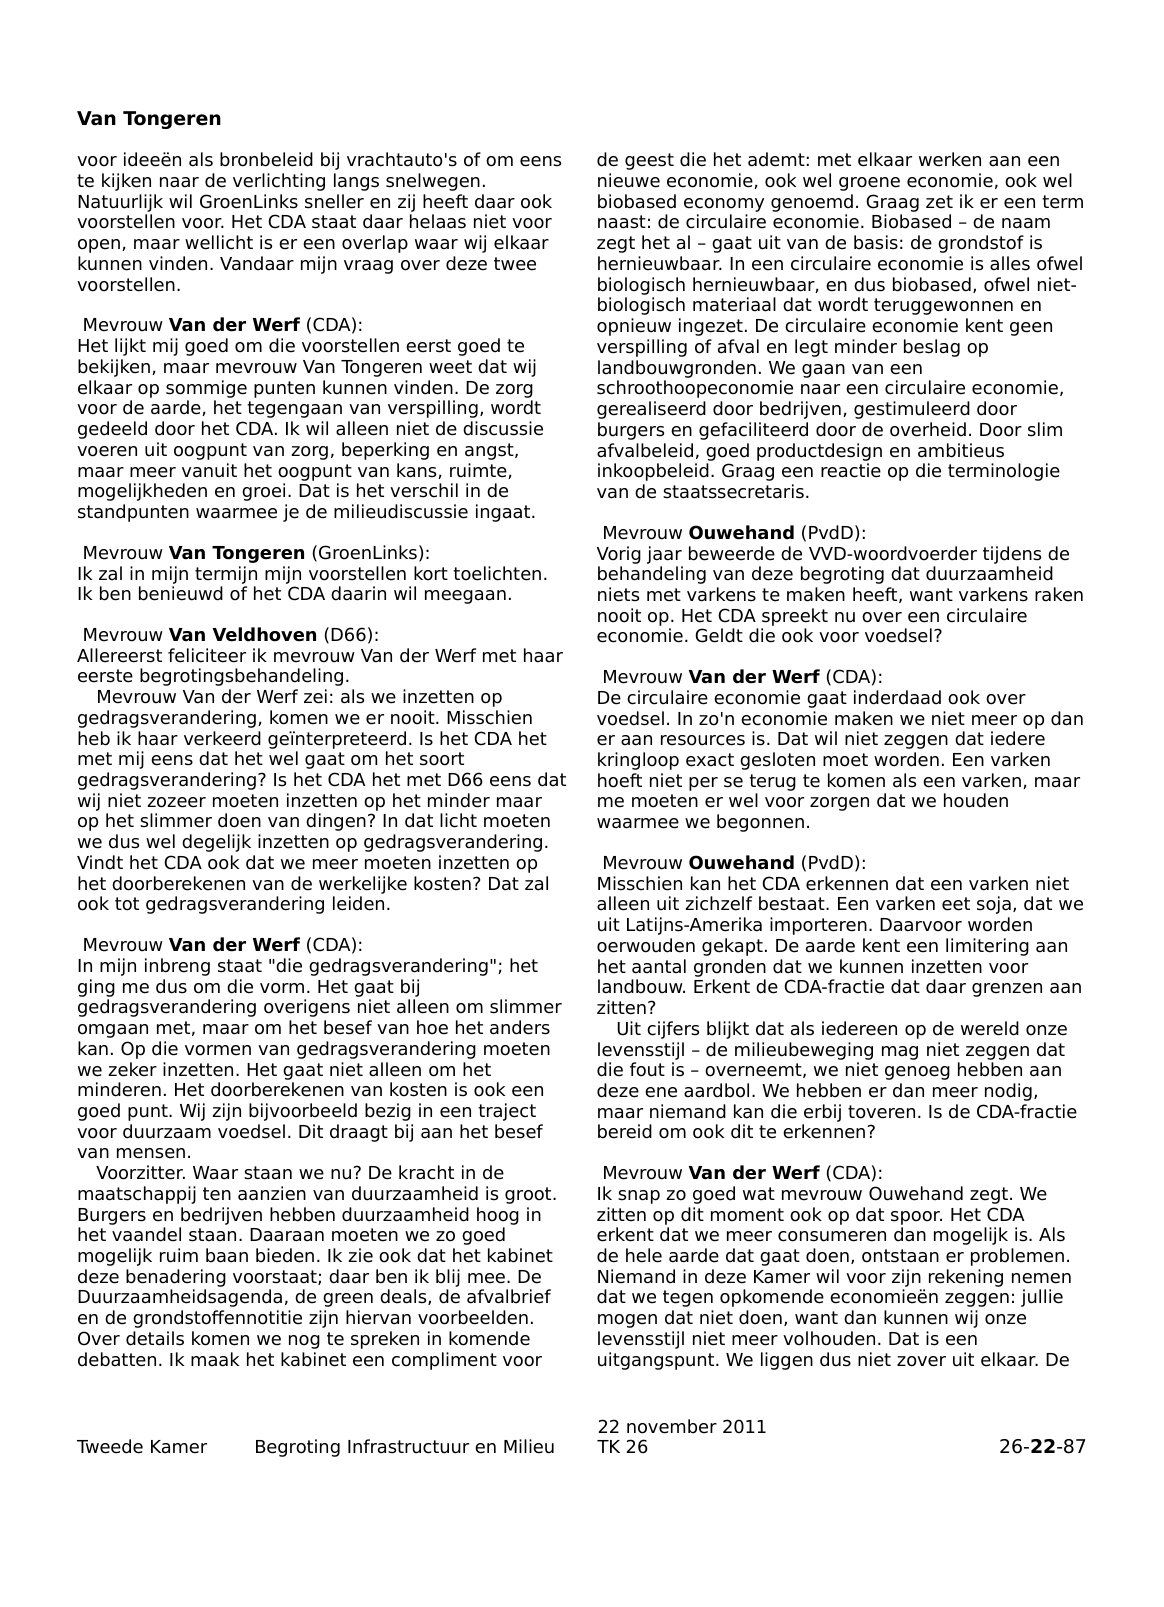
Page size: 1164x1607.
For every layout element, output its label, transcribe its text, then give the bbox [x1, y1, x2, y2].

text Mevrouw Van der Werf (CDA): [77, 315, 567, 336]
text Ik zal in mijn termijn mijn voorstellen kort toelichten. Ik ben benieuwd of het CDA daarin wil meegaan. [77, 563, 567, 605]
text de geest die het ademt: met elkaar werken aan een nieuwe economie, ook wel groene economie, ook wel biobased economy genoemd. Graag zet ik er een term naast: de circulaire economie. Biobased – de naam zegt het al – gaat uit van de basis: de grondstof is hernieuwbaar. In een circulaire economie is alles ofwel biologisch hernieuwbaar, en dus biobased, ofwel niet-biologisch materiaal dat wordt teruggewonnen en opnieuw ingezet. De circulaire economie kent geen verspilling of afval en legt minder beslag op landbouwgronden. We gaan van een schroothoopeconomie naar een circulaire economie, gerealiseerd door bedrijven, gestimuleerd door burgers en gefaciliteerd door de overheid. Door slim afvalbeleid, goed productdesign en ambitieus inkoopbeleid. Graag een reactie op die terminologie van de staatssecretaris. [596, 150, 1087, 503]
text Misschien kan het CDA erkennen dat een varken niet alleen uit zichzelf bestaat. Een varken eet soja, dat we uit Latijns-Amerika importeren. Daarvoor worden oerwouden gekapt. De aarde kent een limitering aan het aantal gronden dat we kunnen inzetten voor landbouw. Erkent de CDA-fractie dat daar grenzen aan zitten? [596, 873, 1087, 1019]
text Mevrouw Ouwehand (PvdD): [596, 853, 1087, 873]
text Vorig jaar beweerde de VVD-woordvoerder tijdens de behandeling van deze begroting dat duurzaamheid niets met varkens te maken heeft, want varkens raken nooit op. Het CDA spreekt nu over een circulaire economie. Geldt die ook voor voedsel? [596, 543, 1087, 647]
text In mijn inbreng staat "die gedragsverandering"; het ging me dus om die vorm. Het gaat bij gedragsverandering overigens niet alleen om slimmer omgaan met, maar om het besef van hoe het anders kan. Op die vormen van gedragsverandering moeten we zeker inzetten. Het gaat niet alleen om het minderen. Het doorberekenen van kosten is ook een goed punt. Wij zijn bijvoorbeeld bezig in een traject voor duurzaam voedsel. Dit draagt bij aan het besef van mensen. [77, 956, 567, 1163]
text Allereerst feliciteer ik mevrouw Van der Werf met haar eerste begrotingsbehandeling. [77, 646, 567, 687]
text Mevrouw Van der Werf (CDA): [596, 1163, 1087, 1184]
text Mevrouw Van Veldhoven (D66): [77, 625, 567, 646]
text Ik snap zo goed wat mevrouw Ouwehand zegt. We zitten op dit moment ook op dat spoor. Het CDA erkent dat we meer consumeren dan mogelijk is. Als de hele aarde dat gaat doen, ontstaan er problemen. Niemand in deze Kamer wil voor zijn rekening nemen dat we tegen opkomende economieën zeggen: jullie mogen dat niet doen, want dan kunnen wij onze levensstijl niet meer volhouden. Dat is een uitgangspunt. We liggen dus niet zover uit elkaar. De [596, 1184, 1087, 1370]
text De circulaire economie gaat inderdaad ook over voedsel. In zo'n economie maken we niet meer op dan er aan resources is. Dat wil niet zeggen dat iedere kringloop exact gesloten moet worden. Een varken hoeft niet per se terug te komen als een varken, maar me moeten er wel voor zorgen dat we houden waarmee we begonnen. [596, 688, 1087, 833]
text Mevrouw Ouwehand (PvdD): [596, 523, 1087, 543]
text Het lijkt mij goed om die voorstellen eerst goed te bekijken, maar mevrouw Van Tongeren weet dat wij elkaar op sommige punten kunnen vinden. De zorg voor de aarde, het tegengaan van verspilling, wordt gedeeld door het CDA. Ik wil alleen niet de discussie voeren uit oogpunt van zorg, beperking en angst, maar meer vanuit het oogpunt van kans, ruimte, mogelijkheden en groei. Dat is het verschil in de standpunten waarmee je de milieudiscussie ingaat. [77, 336, 567, 523]
text Voorzitter. Waar staan we nu? De kracht in de maatschappij ten aanzien van duurzaamheid is groot. Burgers en bedrijven hebben duurzaamheid hoog in het vaandel staan. Daaraan moeten we zo goed mogelijk ruim baan bieden. Ik zie ook dat het kabinet deze benadering voorstaat; daar ben ik blij mee. De Duurzaamheidsagenda, de green deals, de afvalbrief en de grondstoffennotitie zijn hiervan voorbeelden. Over details komen we nog te spreken in komende debatten. Ik maak het kabinet een compliment voor [77, 1163, 567, 1370]
text Uit cijfers blijkt dat als iedereen op de wereld onze levensstijl – de milieubeweging mag niet zeggen dat die fout is – overneemt, we niet genoeg hebben aan deze ene aardbol. We hebben er dan meer nodig, maar niemand kan die erbij toveren. Is de CDA-fractie bereid om ook dit te erkennen? [596, 1019, 1087, 1143]
text Mevrouw Van der Werf (CDA): [77, 935, 567, 956]
text Mevrouw Van Tongeren (GroenLinks): [77, 543, 567, 563]
text voor ideeën als bronbeleid bij vrachtauto's of om eens te kijken naar de verlichting langs snelwegen. Natuurlijk wil GroenLinks sneller en zij heeft daar ook voorstellen voor. Het CDA staat daar helaas niet voor open, maar wellicht is er een overlap waar wij elkaar kunnen vinden. Vandaar mijn vraag over deze twee voorstellen. [77, 150, 567, 295]
text Mevrouw Van der Werf zei: als we inzetten op gedragsverandering, komen we er nooit. Misschien heb ik haar verkeerd geïnterpreteerd. Is het CDA het met mij eens dat het wel gaat om het soort gedragsverandering? Is het CDA het met D66 eens dat wij niet zozeer moeten inzetten op het minder maar op het slimmer doen van dingen? In dat licht moeten we dus wel degelijk inzetten op gedragsverandering. Vindt het CDA ook dat we meer moeten inzetten op het doorberekenen van de werkelijke kosten? Dat zal ook tot gedragsverandering leiden. [77, 687, 567, 915]
text Mevrouw Van der Werf (CDA): [596, 667, 1087, 688]
